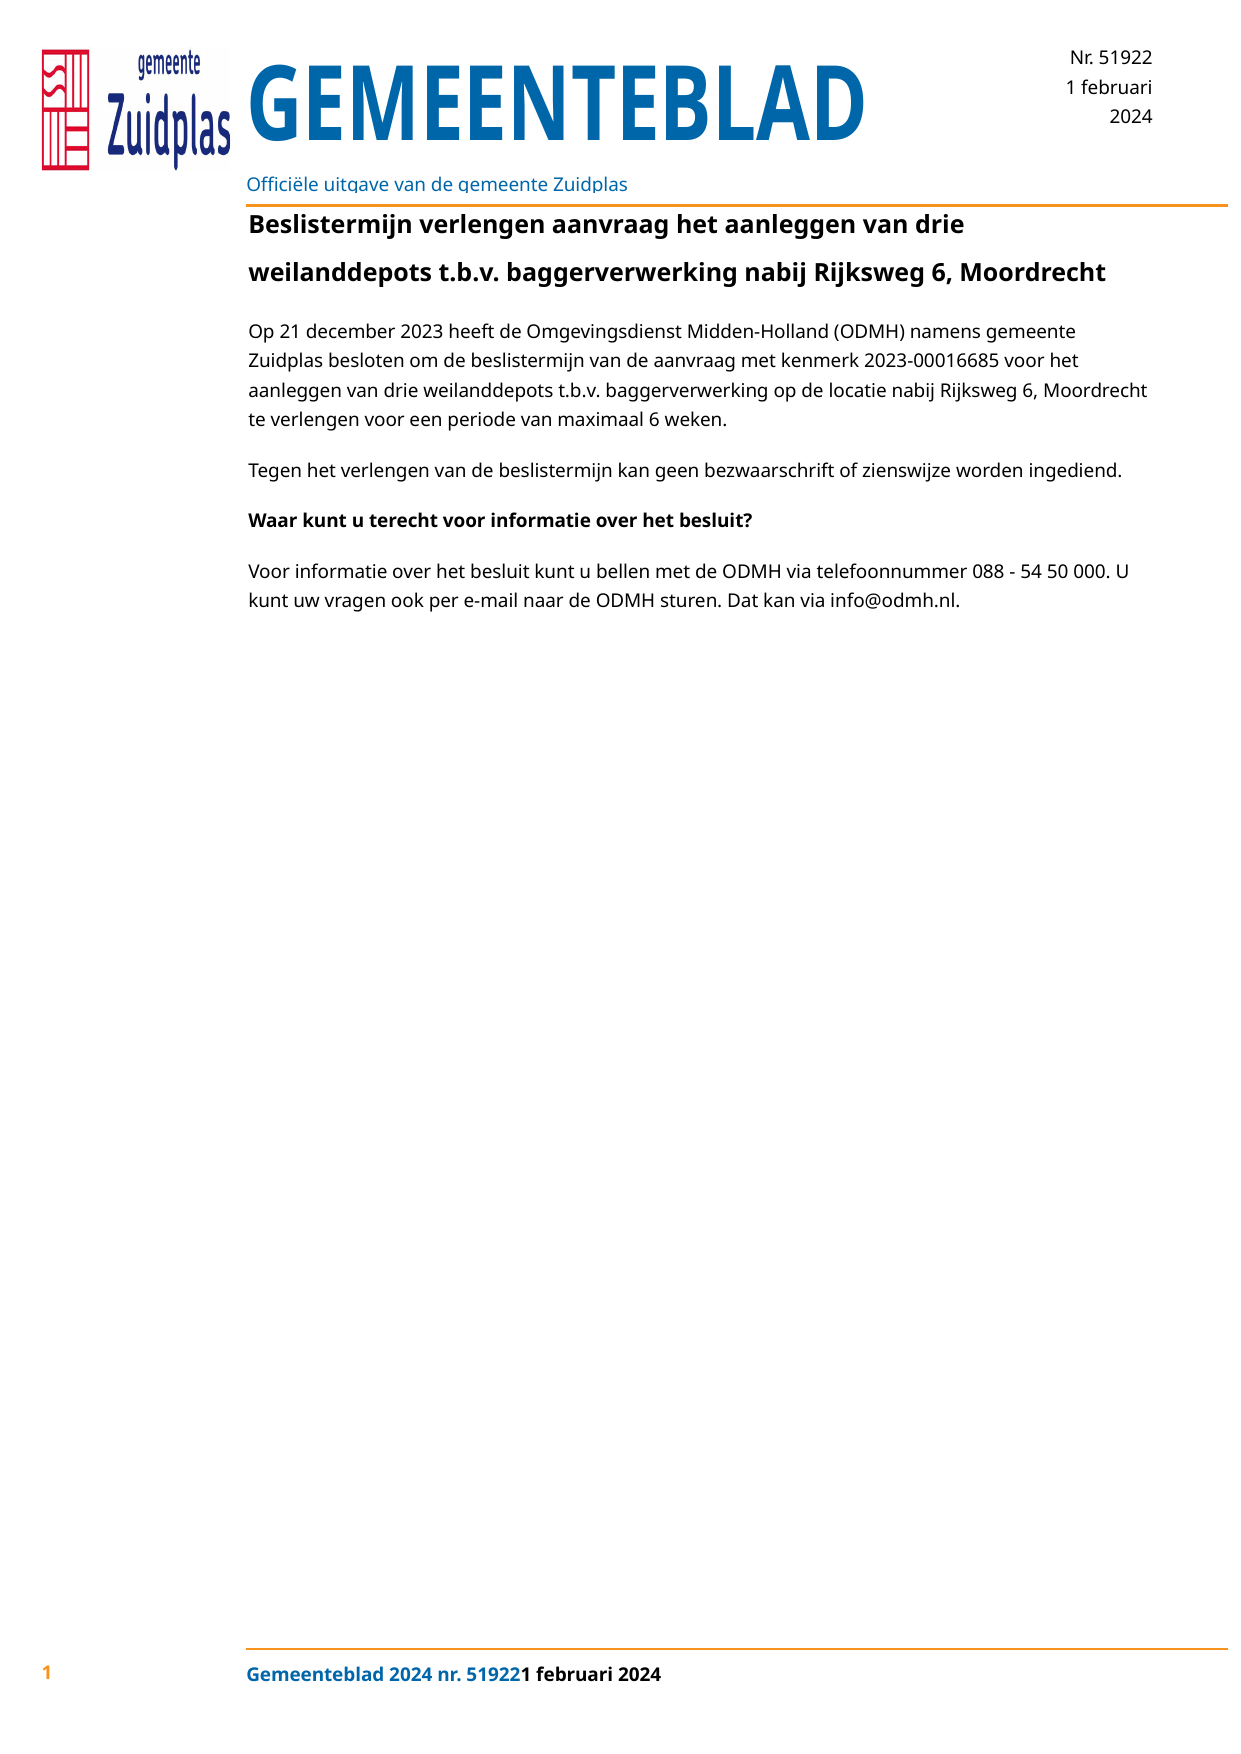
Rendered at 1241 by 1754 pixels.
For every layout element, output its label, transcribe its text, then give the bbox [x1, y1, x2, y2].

text Op 21 december 2023 heeft de Omgevingsdienst Midden-Holland (ODMH) namens gemeente Zuidplas besloten om de beslistermijn van de aanvraag met kenmerk 2023-00016685 voor het aanleggen van drie weilanddepots t.b.v. baggerverwerking op de locatie nabij Rijksweg 6, Moordrecht te verlengen voor een periode van maximaal 6 weken. [248, 318, 1152, 432]
text Beslistermijn verlengen aanvraag het aanleggen van drie weilanddepots t.b.v. baggerverwerking nabij Rijksweg 6, Moordrecht [248, 207, 1152, 288]
picture [41, 47, 231, 172]
text Waar kunt u terecht voor informatie over het besluit? [248, 507, 1152, 533]
text Tegen het verlengen van de beslistermijn kan geen bezwaarschrift of zienswijze worden ingediend. [248, 457, 1152, 483]
text Voor informatie over het besluit kunt u bellen met de ODMH via telefoonnummer 088 - 54 50 000. U kunt uw vragen ook per e-mail naar de ODMH sturen. Dat kan via info@odmh.nl. [248, 558, 1152, 613]
